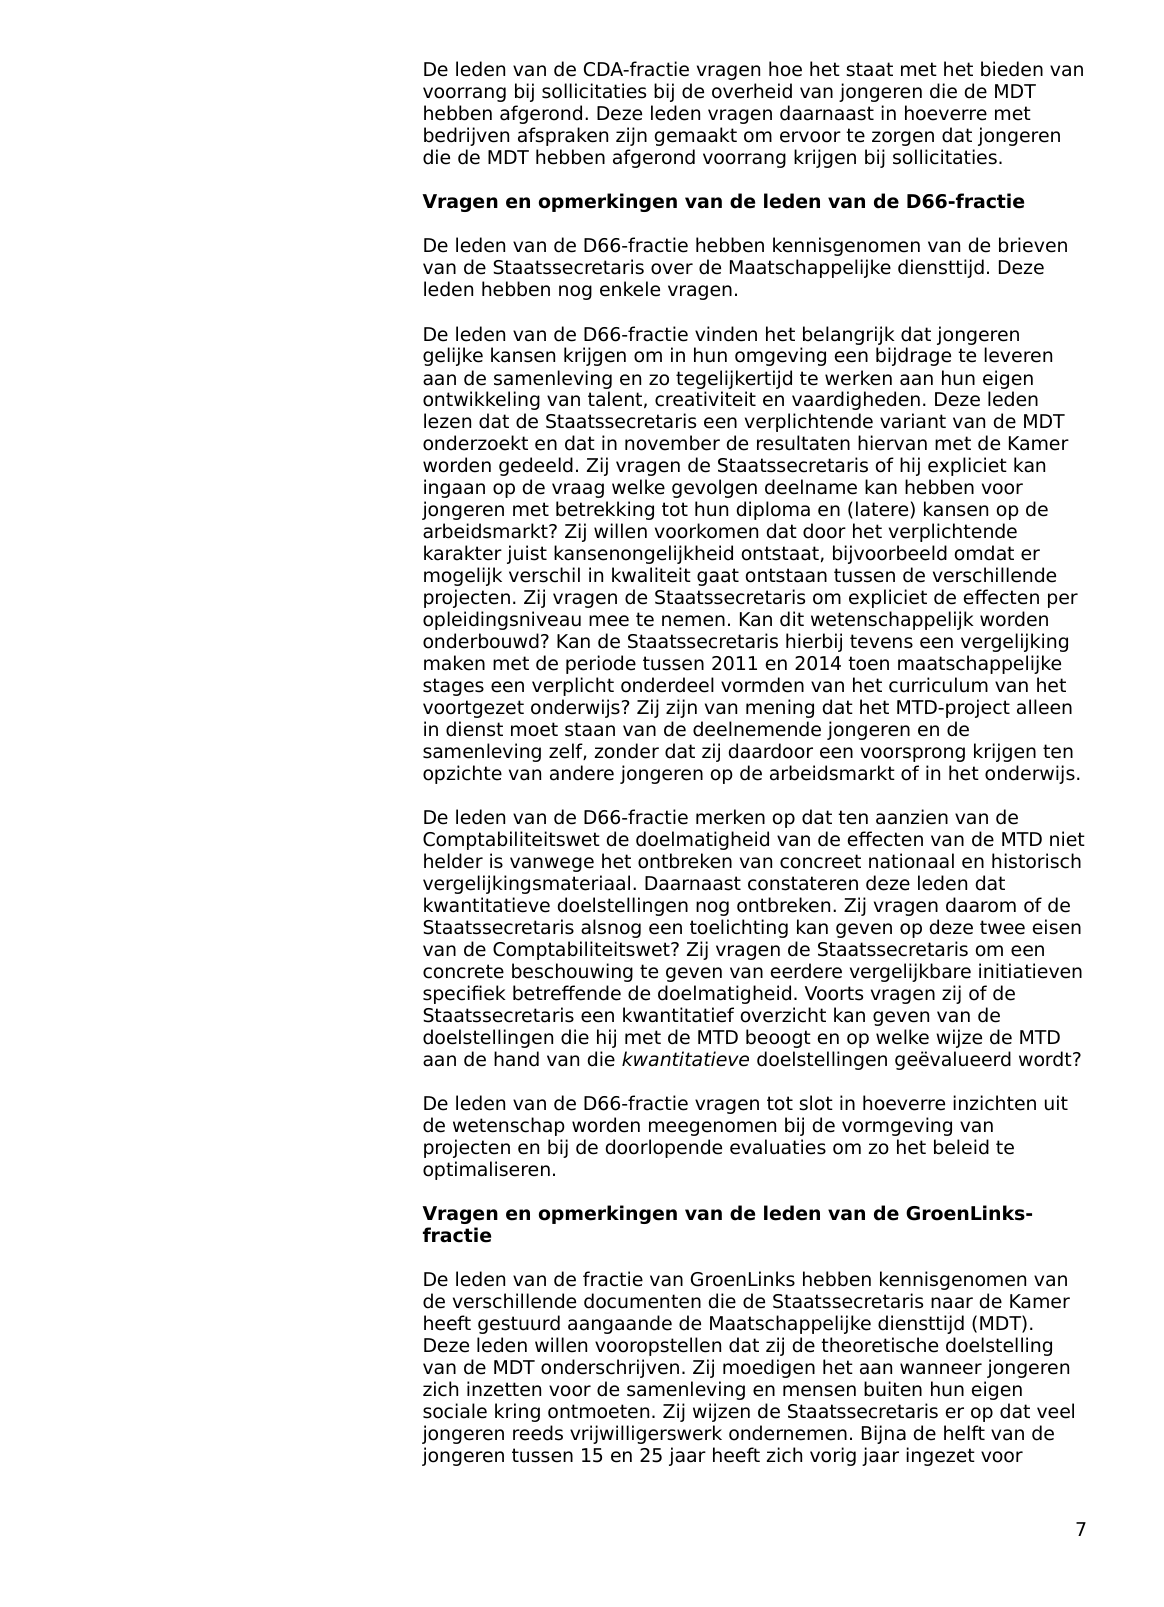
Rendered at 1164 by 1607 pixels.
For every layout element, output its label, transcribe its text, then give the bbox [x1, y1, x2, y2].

text De leden van de D66-fractie merken op dat ten aanzien van de Comptabiliteitswet de doelmatigheid van de effecten van de MTD niet helder is vanwege het ontbreken van concreet nationaal en historisch vergelijkingsmateriaal. Daarnaast constateren deze leden dat kwantitatieve doelstellingen nog ontbreken. Zij vragen daarom of de Staatssecretaris alsnog een toelichting kan geven op deze twee eisen van de Comptabiliteitswet? Zij vragen de Staatssecretaris om een concrete beschouwing te geven van eerdere vergelijkbare initiatieven specifiek betreffende de doelmatigheid. Voorts vragen zij of de Staatssecretaris een kwantitatief overzicht kan geven van de doelstellingen die hij met de MTD beoogt en op welke wijze de MTD aan de hand van die kwantitatieve doelstellingen geëvalueerd wordt? [422, 807, 1087, 1071]
text De leden van de D66-fractie hebben kennisgenomen van de brieven van de Staatssecretaris over de Maatschappelijke diensttijd. Deze leden hebben nog enkele vragen. [422, 235, 1087, 301]
text De leden van de D66-fractie vragen tot slot in hoeverre inzichten uit de wetenschap worden meegenomen bij de vormgeving van projecten en bij de doorlopende evaluaties om zo het beleid te optimaliseren. [422, 1093, 1087, 1181]
text De leden van de fractie van GroenLinks hebben kennisgenomen van de verschillende documenten die de Staatssecretaris naar de Kamer heeft gestuurd aangaande de Maatschappelijke diensttijd (MDT). Deze leden willen vooropstellen dat zij de theoretische doelstelling van de MDT onderschrijven. Zij moedigen het aan wanneer jongeren zich inzetten voor de samenleving en mensen buiten hun eigen sociale kring ontmoeten. Zij wijzen de Staatssecretaris er op dat veel jongeren reeds vrijwilligerswerk ondernemen. Bijna de helft van de jongeren tussen 15 en 25 jaar heeft zich vorig jaar ingezet voor [422, 1269, 1087, 1467]
subtitle Vragen en opmerkingen van de leden van de D66-fractie [422, 191, 1087, 213]
text De leden van de CDA-fractie vragen hoe het staat met het bieden van voorrang bij sollicitaties bij de overheid van jongeren die de MDT hebben afgerond. Deze leden vragen daarnaast in hoeverre met bedrijven afspraken zijn gemaakt om ervoor te zorgen dat jongeren die de MDT hebben afgerond voorrang krijgen bij sollicitaties. [422, 59, 1087, 169]
subtitle Vragen en opmerkingen van de leden van de GroenLinks-fractie [422, 1203, 1087, 1247]
text De leden van de D66-fractie vinden het belangrijk dat jongeren gelijke kansen krijgen om in hun omgeving een bijdrage te leveren aan de samenleving en zo tegelijkertijd te werken aan hun eigen ontwikkeling van talent, creativiteit en vaardigheden. Deze leden lezen dat de Staatssecretaris een verplichtende variant van de MDT onderzoekt en dat in november de resultaten hiervan met de Kamer worden gedeeld. Zij vragen de Staatssecretaris of hij expliciet kan ingaan op de vraag welke gevolgen deelname kan hebben voor jongeren met betrekking tot hun diploma en (latere) kansen op de arbeidsmarkt? Zij willen voorkomen dat door het verplichtende karakter juist kansenongelijkheid ontstaat, bijvoorbeeld omdat er mogelijk verschil in kwaliteit gaat ontstaan tussen de verschillende projecten. Zij vragen de Staatssecretaris om expliciet de effecten per opleidingsniveau mee te nemen. Kan dit wetenschappelijk worden onderbouwd? Kan de Staatssecretaris hierbij tevens een vergelijking maken met de periode tussen 2011 en 2014 toen maatschappelijke stages een verplicht onderdeel vormden van het curriculum van het voortgezet onderwijs? Zij zijn van mening dat het MTD-project alleen in dienst moet staan van de deelnemende jongeren en de samenleving zelf, zonder dat zij daardoor een voorsprong krijgen ten opzichte van andere jongeren op de arbeidsmarkt of in het onderwijs. [422, 323, 1087, 785]
